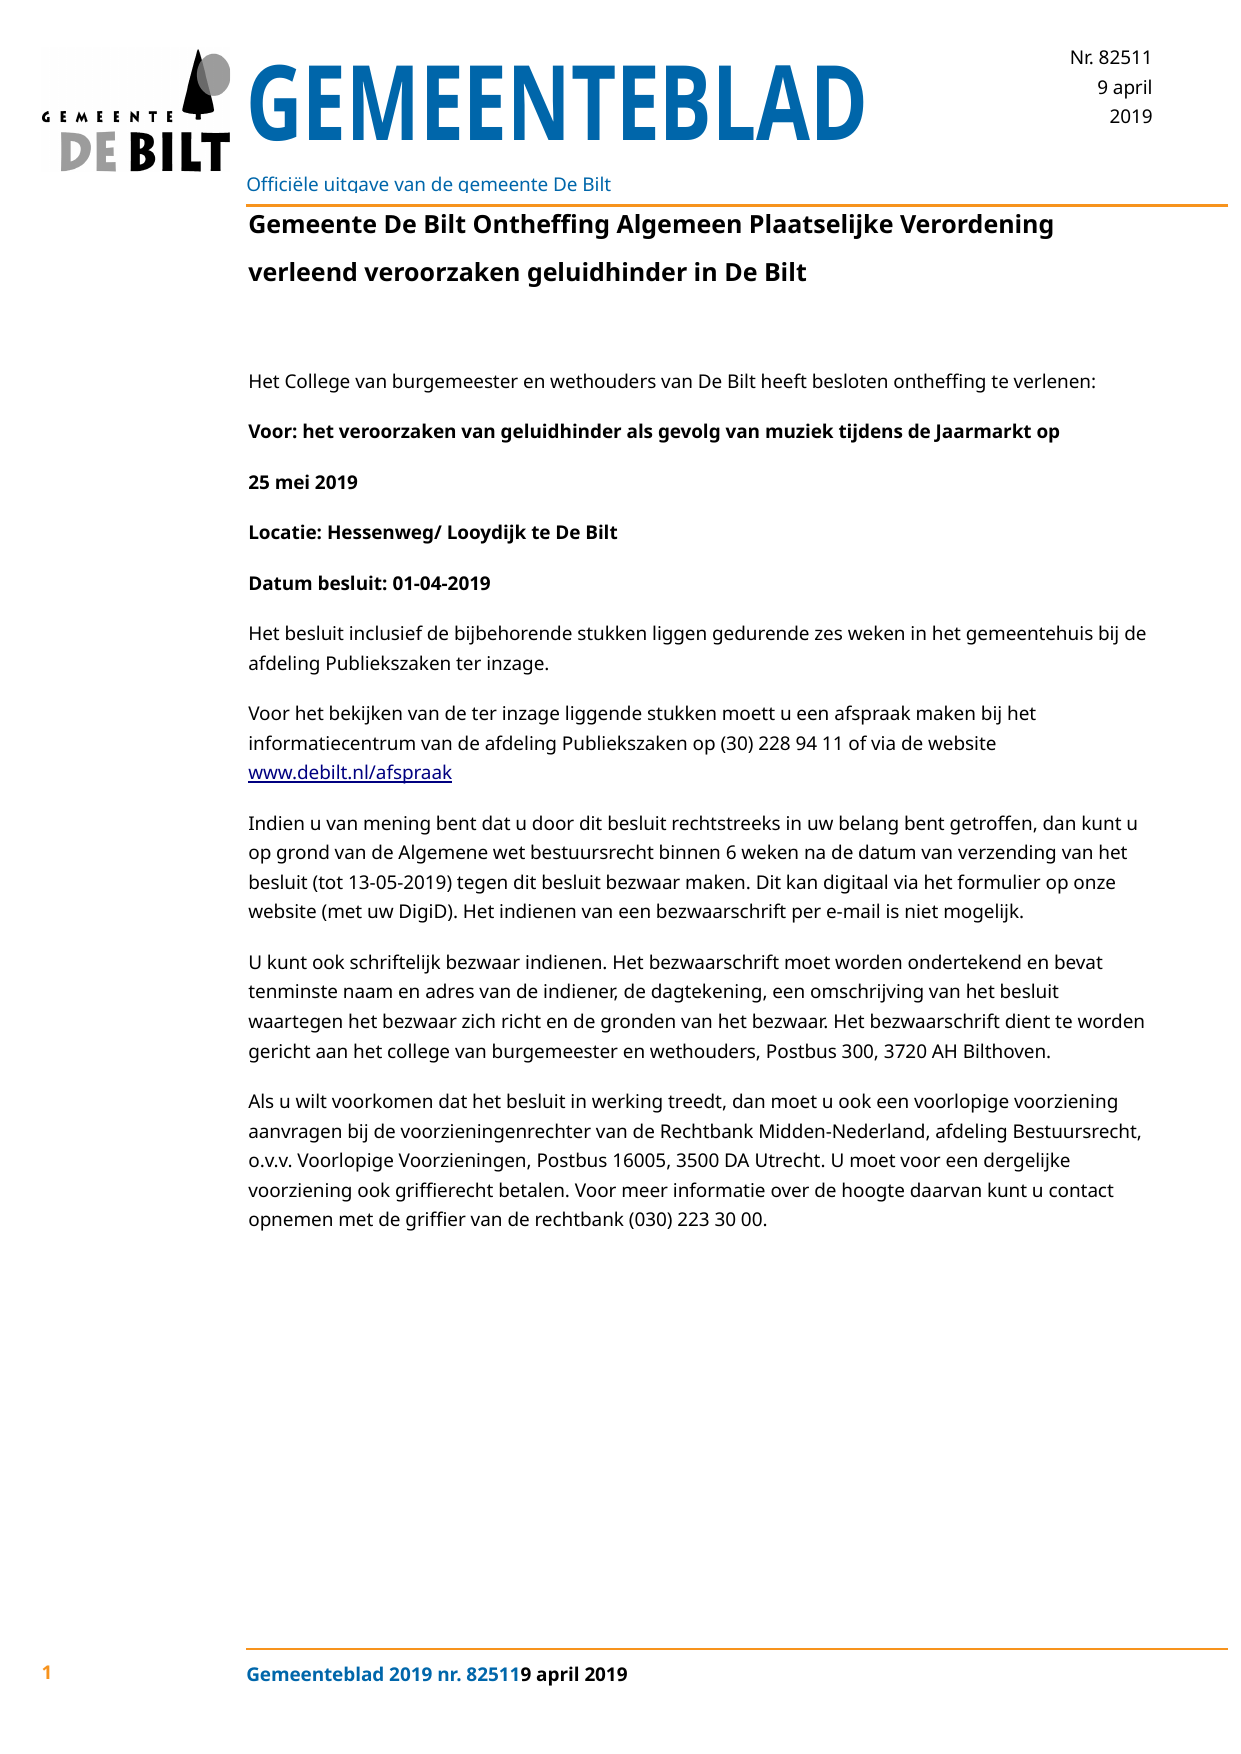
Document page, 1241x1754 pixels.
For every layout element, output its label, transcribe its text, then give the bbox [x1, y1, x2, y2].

text Locatie: Hessenweg/ Looydijk te De Bilt [248, 519, 1152, 545]
text Datum besluit: 01-04-2019 [248, 570, 1152, 596]
text 25 mei 2019 [248, 469, 1152, 495]
text Gemeente De Bilt Ontheffing Algemeen Plaatselijke Verordening verleend veroorzaken geluidhinder in De Bilt [248, 207, 1152, 288]
text Het besluit inclusief de bijbehorende stukken liggen gedurende zes weken in het gemeentehuis bij de afdeling Publiekszaken ter inzage. [248, 620, 1152, 676]
text Voor het bekijken van de ter inzage liggende stukken moett u een afspraak maken bij het informatiecentrum van de afdeling Publiekszaken op (30) 228 94 11 of via de website www.debilt.nl/afspraak [248, 700, 1152, 785]
text Voor: het veroorzaken van geluidhinder als gevolg van muziek tijdens de Jaarmarkt op [248, 419, 1152, 444]
text Als u wilt voorkomen dat het besluit in werking treedt, dan moet u ook een voorlopige voorziening aanvragen bij de voorzieningenrechter van de Rechtbank Midden-Nederland, afdeling Bestuursrecht, o.v.v. Voorlopige Voorzieningen, Postbus 16005, 3500 DA Utrecht. U moet voor een dergelijke voorziening ook griffierecht betalen. Voor meer informatie over de hoogte daarvan kunt u contact opnemen met de griffier van de rechtbank (030) 223 30 00. [248, 1088, 1152, 1232]
text Indien u van mening bent dat u door dit besluit rechtstreeks in uw belang bent getroffen, dan kunt u op grond van de Algemene wet bestuursrecht binnen 6 weken na de datum van verzending van het besluit (tot 13-05-2019) tegen dit besluit bezwaar maken. Dit kan digitaal via het formulier op onze website (met uw DigiD). Het indienen van een bezwaarschrift per e-mail is niet mogelijk. [248, 810, 1152, 924]
picture [41, 47, 231, 172]
text U kunt ook schriftelijk bezwaar indienen. Het bezwaarschrift moet worden ondertekend en bevat tenminste naam en adres van de indiener, de dagtekening, een omschrijving van het besluit waartegen het bezwaar zich richt en de gronden van het bezwaar. Het bezwaarschrift dient te worden gericht aan het college van burgemeester en wethouders, Postbus 300, 3720 AH Bilthoven. [248, 949, 1152, 1064]
text Het College van burgemeester en wethouders van De Bilt heeft besloten ontheffing te verlenen: [248, 368, 1152, 394]
